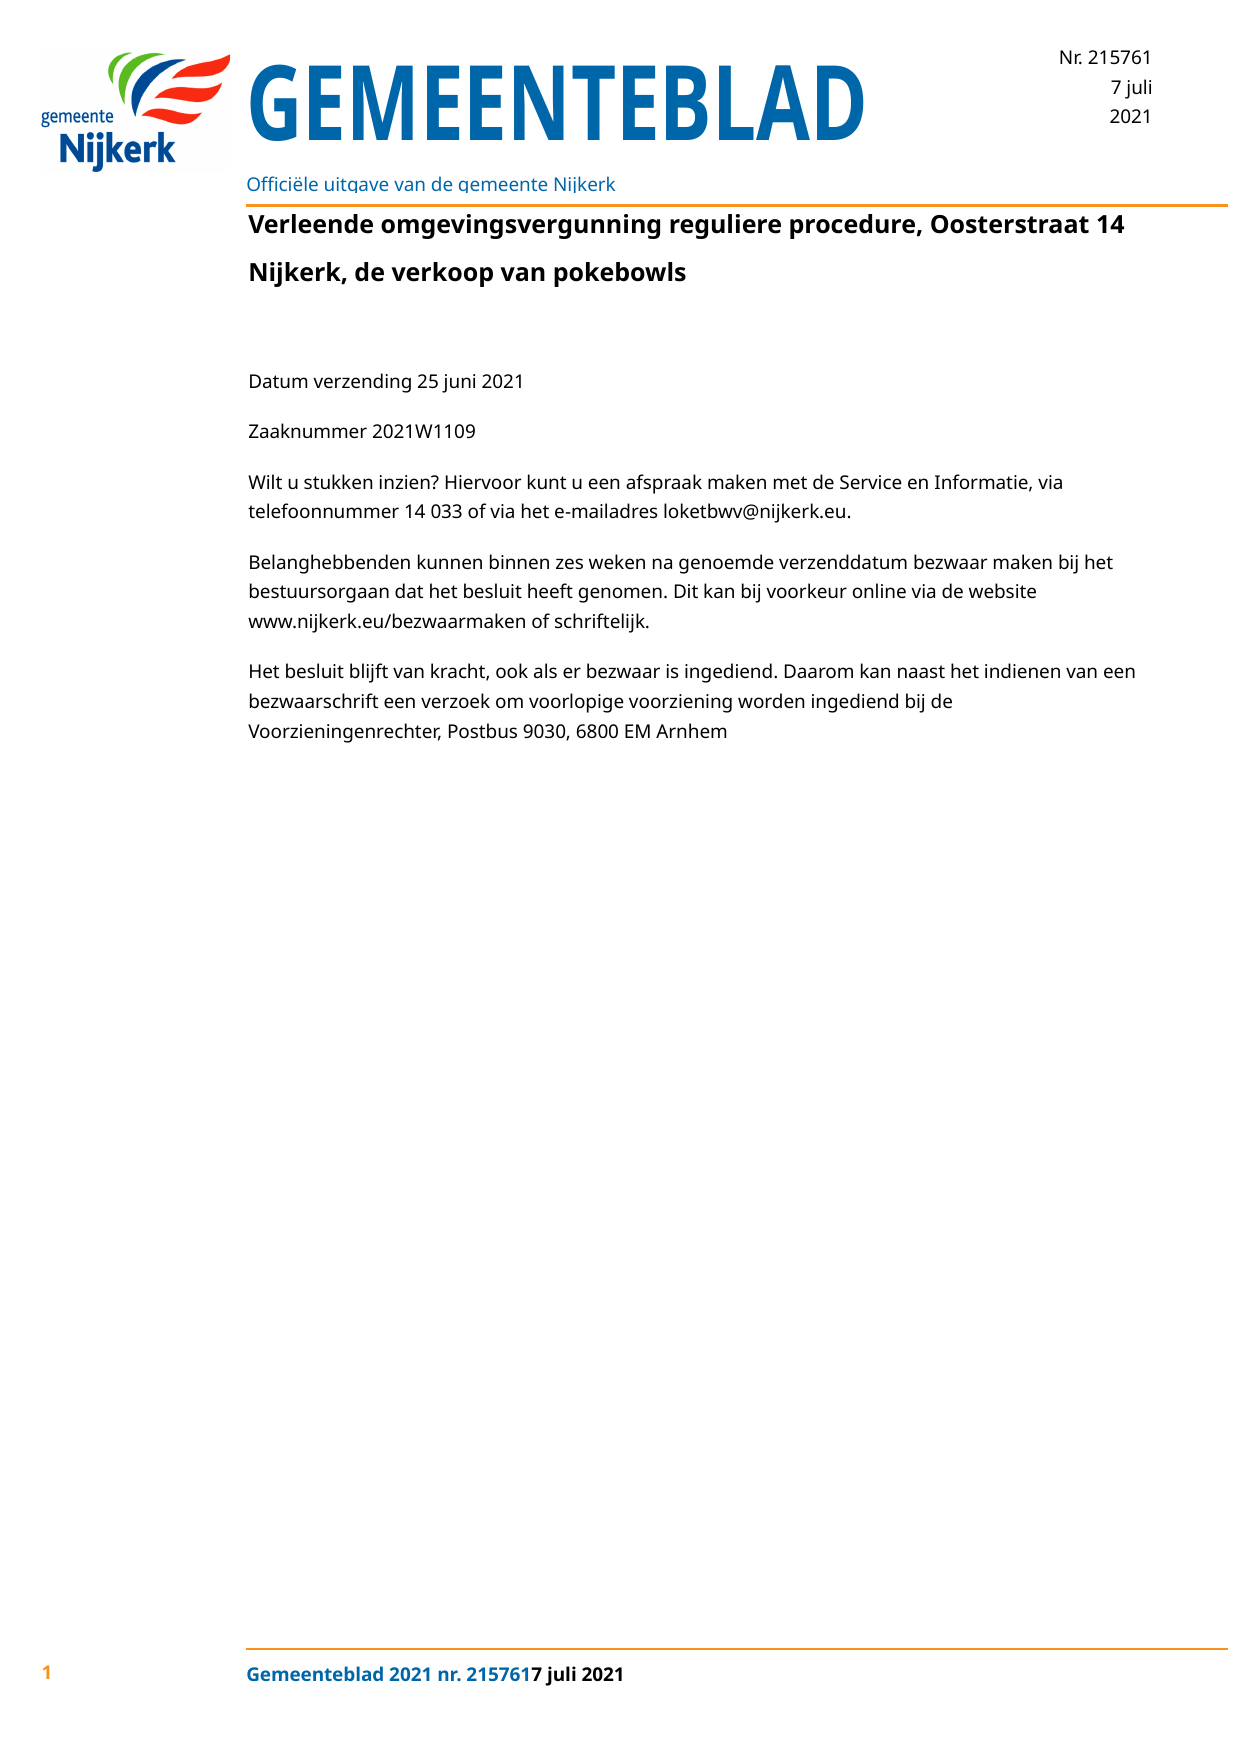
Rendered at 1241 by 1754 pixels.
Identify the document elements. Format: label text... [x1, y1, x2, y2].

text Verleende omgevingsvergunning reguliere procedure, Oosterstraat 14 Nijkerk, de verkoop van pokebowls [248, 207, 1152, 288]
text Belanghebbenden kunnen binnen zes weken na genoemde verzenddatum bezwaar maken bij het bestuursorgaan dat het besluit heeft genomen. Dit kan bij voorkeur online via de website www.nijkerk.eu/bezwaarmaken of schriftelijk. [248, 549, 1152, 634]
text Zaaknummer 2021W1109 [248, 419, 1152, 444]
text Het besluit blijft van kracht, ook als er bezwaar is ingediend. Daarom kan naast het indienen van een bezwaarschrift een verzoek om voorlopige voorziening worden ingediend bij de Voorzieningenrechter, Postbus 9030, 6800 EM Arnhem [248, 659, 1152, 744]
picture [41, 47, 231, 172]
text Datum verzending 25 juni 2021 [248, 368, 1152, 394]
text Wilt u stukken inzien? Hiervoor kunt u een afspraak maken met de Service en Informatie, via telefoonnummer 14 033 of via het e-mailadres loketbwv@nijkerk.eu. [248, 469, 1152, 524]
